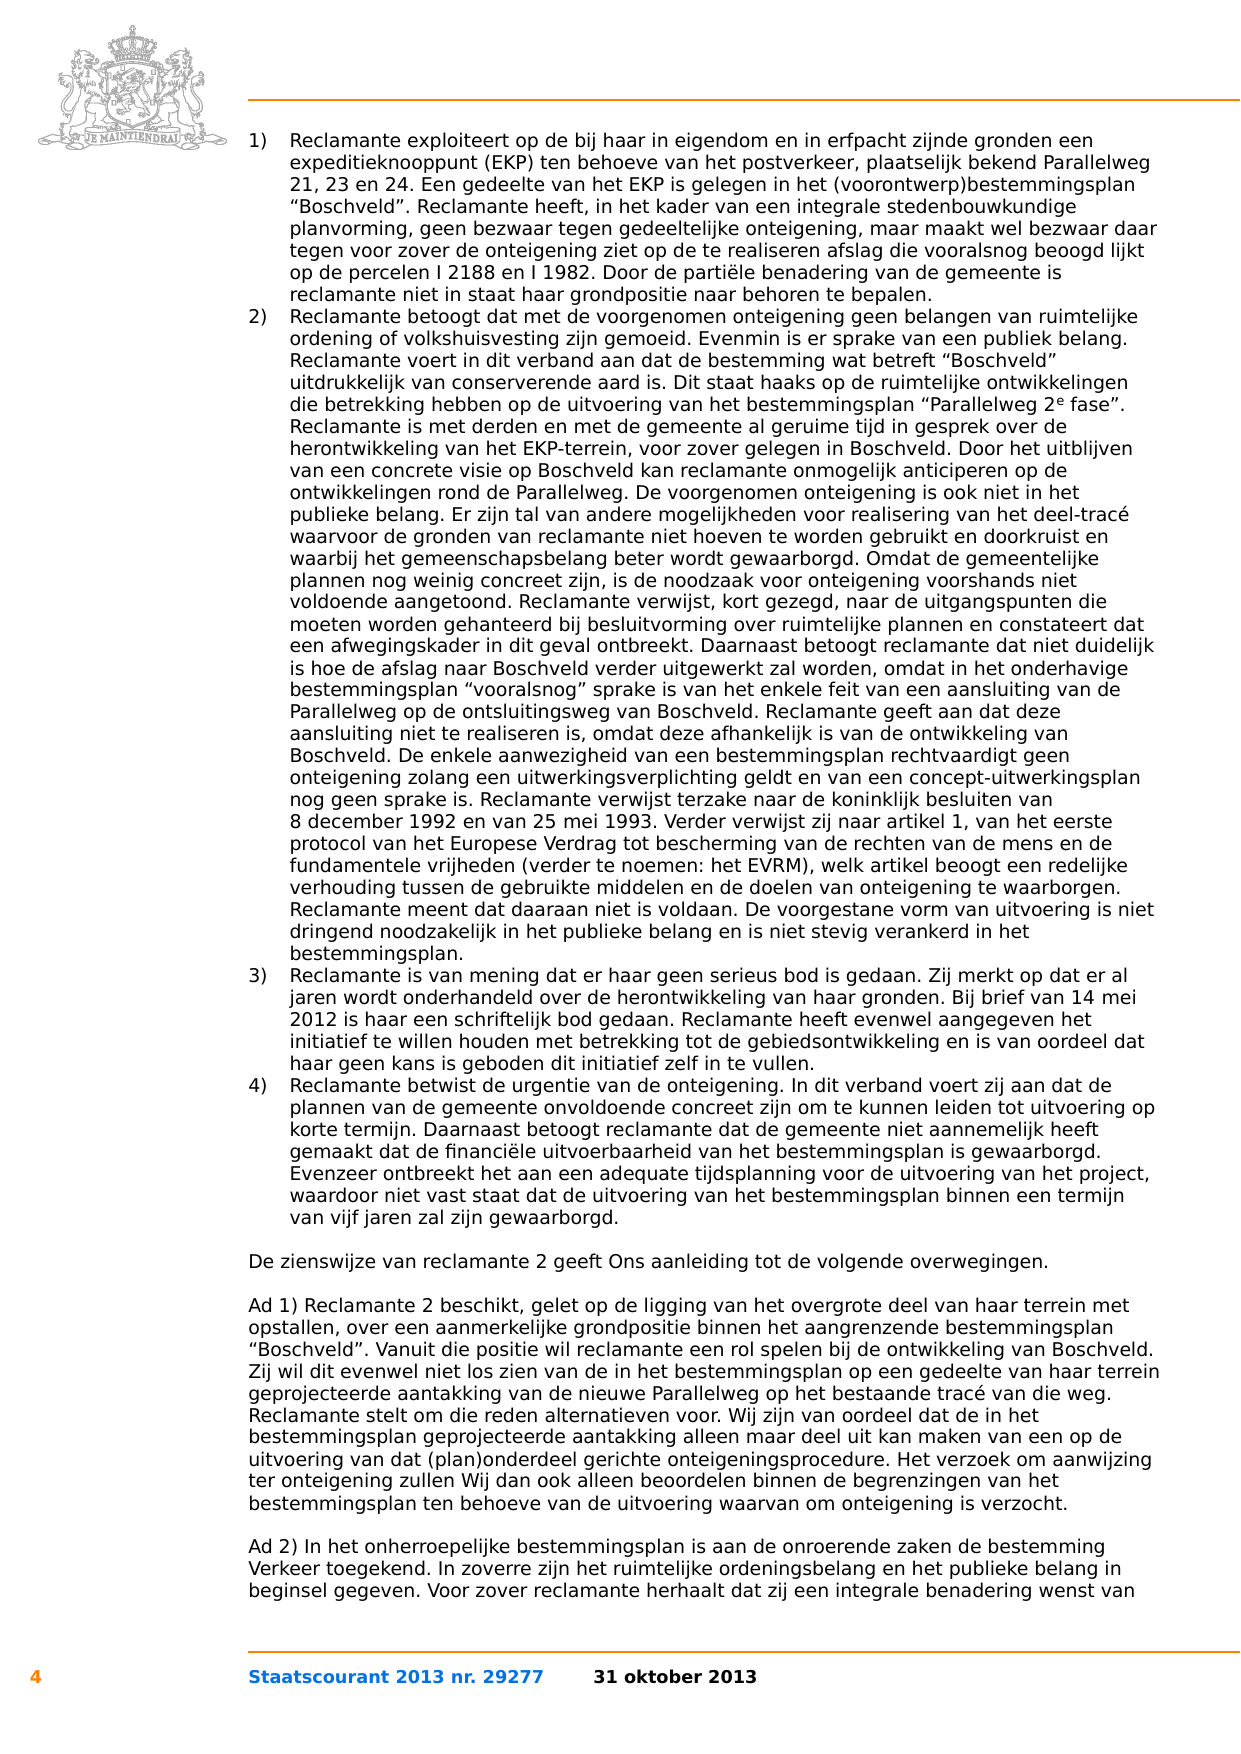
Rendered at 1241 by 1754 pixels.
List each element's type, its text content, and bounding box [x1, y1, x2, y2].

text Ad 2) In het onherroepelijke bestemmingsplan is aan de onroerende zaken de bestemming Verkeer toegekend. In zoverre zijn het ruimtelijke ordeningsbelang en het publieke belang in beginsel gegeven. Voor zover reclamante herhaalt dat zij een integrale benadering wenst van [248, 1536, 1163, 1602]
text 2) Reclamante betoogt dat met de voorgenomen onteigening geen belangen van ruimtelijke ordening of volkshuisvesting zijn gemoeid. Evenmin is er sprake van een publiek belang. Reclamante voert in dit verband aan dat de bestemming wat betreft “Boschveld” uitdrukkelijk van conserverende aard is. Dit staat haaks op de ruimtelijke ontwikkelingen die betrekking hebben op de uitvoering van het bestemmingsplan “Parallelweg 2e fase”. Reclamante is met derden en met de gemeente al geruime tijd in gesprek over de herontwikkeling van het EKP-terrein, voor zover gelegen in Boschveld. Door het uitblijven van een concrete visie op Boschveld kan reclamante onmogelijk anticiperen op de ontwikkelingen rond de Parallelweg. De voorgenomen onteigening is ook niet in het publieke belang. Er zijn tal van andere mogelijkheden voor realisering van het deel-tracé waarvoor de gronden van reclamante niet hoeven te worden gebruikt en doorkruist en waarbij het gemeenschapsbelang beter wordt gewaarborgd. Omdat de gemeentelijke plannen nog weinig concreet zijn, is de noodzaak voor onteigening voorshands niet voldoende aangetoond. Reclamante verwijst, kort gezegd, naar de uitgangspunten die moeten worden gehanteerd bij besluitvorming over ruimtelijke plannen en constateert dat een afwegingskader in dit geval ontbreekt. Daarnaast betoogt reclamante dat niet duidelijk is hoe de afslag naar Boschveld verder uitgewerkt zal worden, omdat in het onderhavige bestemmingsplan “vooralsnog” sprake is van het enkele feit van een aansluiting van de Parallelweg op de ontsluitingsweg van Boschveld. Reclamante geeft aan dat deze aansluiting niet te realiseren is, omdat deze afhankelijk is van de ontwikkeling van Boschveld. De enkele aanwezigheid van een bestemmingsplan rechtvaardigt geen onteigening zolang een uitwerkingsverplichting geldt en van een concept-uitwerkingsplan nog geen sprake is. Reclamante verwijst terzake naar de koninklijk besluiten van 8 december 1992 en van 25 mei 1993. Verder verwijst zij naar artikel 1, van het eerste protocol van het Europese Verdrag tot bescherming van de rechten van de mens en de fundamentele vrijheden (verder te noemen: het EVRM), welk artikel beoogt een redelijke verhouding tussen de gebruikte middelen en de doelen van onteigening te waarborgen. Reclamante meent dat daaraan niet is voldaan. De voorgestane vorm van uitvoering is niet dringend noodzakelijk in het publieke belang en is niet stevig verankerd in het bestemmingsplan. [248, 306, 1163, 965]
text 3) Reclamante is van mening dat er haar geen serieus bod is gedaan. Zij merkt op dat er al jaren wordt onderhandeld over de herontwikkeling van haar gronden. Bij brief van 14 mei 2012 is haar een schriftelijk bod gedaan. Reclamante heeft evenwel aangegeven het initiatief te willen houden met betrekking tot de gebiedsontwikkeling en is van oordeel dat haar geen kans is geboden dit initiatief zelf in te vullen. [248, 965, 1163, 1075]
text De zienswijze van reclamante 2 geeft Ons aanleiding tot de volgende overwegingen. [248, 1251, 1163, 1273]
text 4) Reclamante betwist de urgentie van de onteigening. In dit verband voert zij aan dat de plannen van de gemeente onvoldoende concreet zijn om te kunnen leiden tot uitvoering op korte termijn. Daarnaast betoogt reclamante dat de gemeente niet aannemelijk heeft gemaakt dat de financiële uitvoerbaarheid van het bestemmingsplan is gewaarborgd. Evenzeer ontbreekt het aan een adequate tijdsplanning voor de uitvoering van het project, waardoor niet vast staat dat de uitvoering van het bestemmingsplan binnen een termijn van vijf jaren zal zijn gewaarborgd. [248, 1075, 1163, 1229]
picture [38, 25, 227, 150]
text Ad 1) Reclamante 2 beschikt, gelet op de ligging van het overgrote deel van haar terrein met opstallen, over een aanmerkelijke grondpositie binnen het aangrenzende bestemmingsplan “Boschveld”. Vanuit die positie wil reclamante een rol spelen bij de ontwikkeling van Boschveld. Zij wil dit evenwel niet los zien van de in het bestemmingsplan op een gedeelte van haar terrein geprojecteerde aantakking van de nieuwe Parallelweg op het bestaande tracé van die weg. Reclamante stelt om die reden alternatieven voor. Wij zijn van oordeel dat de in het bestemmingsplan geprojecteerde aantakking alleen maar deel uit kan maken van een op de uitvoering van dat (plan)onderdeel gerichte onteigeningsprocedure. Het verzoek om aanwijzing ter onteigening zullen Wij dan ook alleen beoordelen binnen de begrenzingen van het bestemmingsplan ten behoeve van de uitvoering waarvan om onteigening is verzocht. [248, 1294, 1163, 1514]
text 1) Reclamante exploiteert op de bij haar in eigendom en in erfpacht zijnde gronden een expeditieknooppunt (EKP) ten behoeve van het postverkeer, plaatselijk bekend Parallelweg 21, 23 en 24. Een gedeelte van het EKP is gelegen in het (voorontwerp)bestemmingsplan “Boschveld”. Reclamante heeft, in het kader van een integrale stedenbouwkundige planvorming, geen bezwaar tegen gedeeltelijke onteigening, maar maakt wel bezwaar daar tegen voor zover de onteigening ziet op de te realiseren afslag die vooralsnog beoogd lijkt op de percelen I 2188 en I 1982. Door de partiële benadering van de gemeente is reclamante niet in staat haar grondpositie naar behoren te bepalen. [248, 130, 1163, 306]
